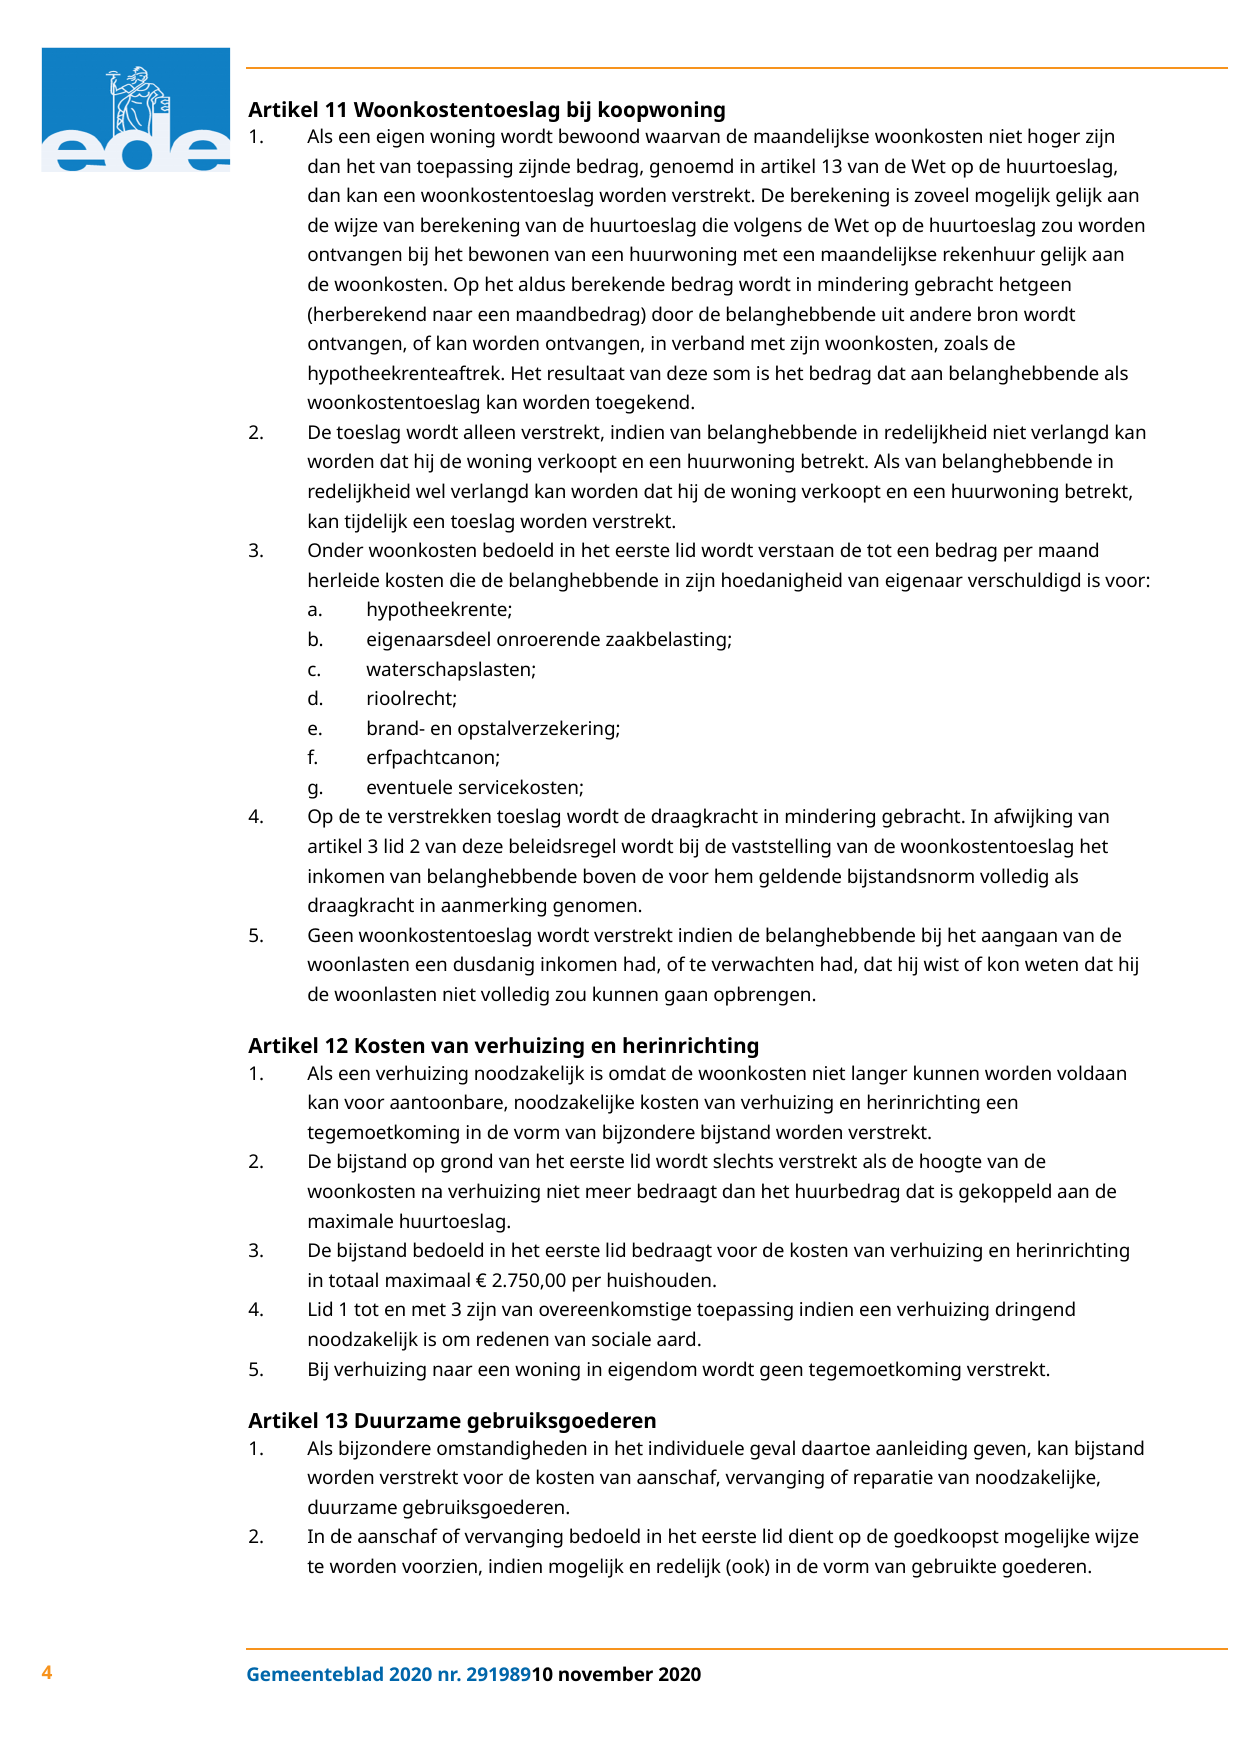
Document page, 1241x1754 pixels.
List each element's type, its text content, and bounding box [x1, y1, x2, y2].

list waterschapslasten; [307, 656, 1152, 681]
list erfpachtcanon; [307, 744, 1152, 770]
list Onder woonkosten bedoeld in het eerste lid wordt verstaan de tot een bedrag per maand herleide kosten die de belanghebbende in zijn hoedanigheid van eigenaar verschuldigd is voor: [248, 537, 1152, 593]
text Artikel 13 Duurzame gebruiksgoederen [248, 1406, 1152, 1435]
list Lid 1 tot en met 3 zijn van overeenkomstige toepassing indien een verhuizing dringend noodzakelijk is om redenen van sociale aard. [248, 1297, 1152, 1352]
list Als bijzondere omstandigheden in het individuele geval daartoe aanleiding geven, kan bijstand worden verstrekt voor de kosten van aanschaf, vervanging of reparatie van noodzakelijke, duurzame gebruiksgoederen. [248, 1435, 1152, 1519]
list In de aanschaf of vervanging bedoeld in het eerste lid dient op de goedkoopst mogelijke wijze te worden voorzien, indien mogelijk en redelijk (ook) in de vorm van gebruikte goederen. [248, 1523, 1152, 1579]
list De bijstand bedoeld in het eerste lid bedraagt voor de kosten van verhuizing en herinrichting in totaal maximaal € 2.750,00 per huishouden. [248, 1237, 1152, 1293]
list hypotheekrente; [307, 597, 1152, 622]
list De bijstand op grond van het eerste lid wordt slechts verstrekt als de hoogte van de woonkosten na verhuizing niet meer bedraagt dan het huurbedrag dat is gekoppeld aan de maximale huurtoeslag. [248, 1149, 1152, 1234]
list Geen woonkostentoeslag wordt verstrekt indien de belanghebbende bij het aangaan van de woonlasten een dusdanig inkomen had, of te verwachten had, dat hij wist of kon weten dat hij de woonlasten niet volledig zou kunnen gaan opbrengen. [248, 922, 1152, 1007]
list Als een verhuizing noodzakelijk is omdat de woonkosten niet langer kunnen worden voldaan kan voor aantoonbare, noodzakelijke kosten van verhuizing en herinrichting een tegemoetkoming in de vorm van bijzondere bijstand worden verstrekt. [248, 1060, 1152, 1145]
text Artikel 11 Woonkostentoeslag bij koopwoning [248, 95, 1152, 123]
text Artikel 12 Kosten van verhuizing en herinrichting [248, 1032, 1152, 1060]
list eigenaarsdeel onroerende zaakbelasting; [307, 626, 1152, 652]
list Bij verhuizing naar een woning in eigendom wordt geen tegemoetkoming verstrekt. [248, 1356, 1152, 1382]
list eventuele servicekosten; [307, 774, 1152, 800]
list Op de te verstrekken toeslag wordt de draagkracht in mindering gebracht. In afwijking van artikel 3 lid 2 van deze beleidsregel wordt bij de vaststelling van de woonkostentoeslag het inkomen van belanghebbende boven de voor hem geldende bijstandsnorm volledig als draagkracht in aanmerking genomen. [248, 804, 1152, 918]
list rioolrecht; [307, 685, 1152, 711]
list Als een eigen woning wordt bewoond waarvan de maandelijkse woonkosten niet hoger zijn dan het van toepassing zijnde bedrag, genoemd in artikel 13 van de Wet op de huurtoeslag, dan kan een woonkostentoeslag worden verstrekt. De berekening is zoveel mogelijk gelijk aan de wijze van berekening van de huurtoeslag die volgens de Wet op de huurtoeslag zou worden ontvangen bij het bewonen van een huurwoning met een maandelijkse rekenhuur gelijk aan de woonkosten. Op het aldus berekende bedrag wordt in mindering gebracht hetgeen (herberekend naar een maandbedrag) door de belanghebbende uit andere bron wordt ontvangen, of kan worden ontvangen, in verband met zijn woonkosten, zoals de hypotheekrenteaftrek. Het resultaat van deze som is het bedrag dat aan belanghebbende als woonkostentoeslag kan worden toegekend. [248, 123, 1152, 415]
list De toeslag wordt alleen verstrekt, indien van belanghebbende in redelijkheid niet verlangd kan worden dat hij de woning verkoopt en een huurwoning betrekt. Als van belanghebbende in redelijkheid wel verlangd kan worden dat hij de woning verkoopt en een huurwoning betrekt, kan tijdelijk een toeslag worden verstrekt. [248, 419, 1152, 533]
list brand- en opstalverzekering; [307, 715, 1152, 741]
picture [41, 47, 231, 172]
